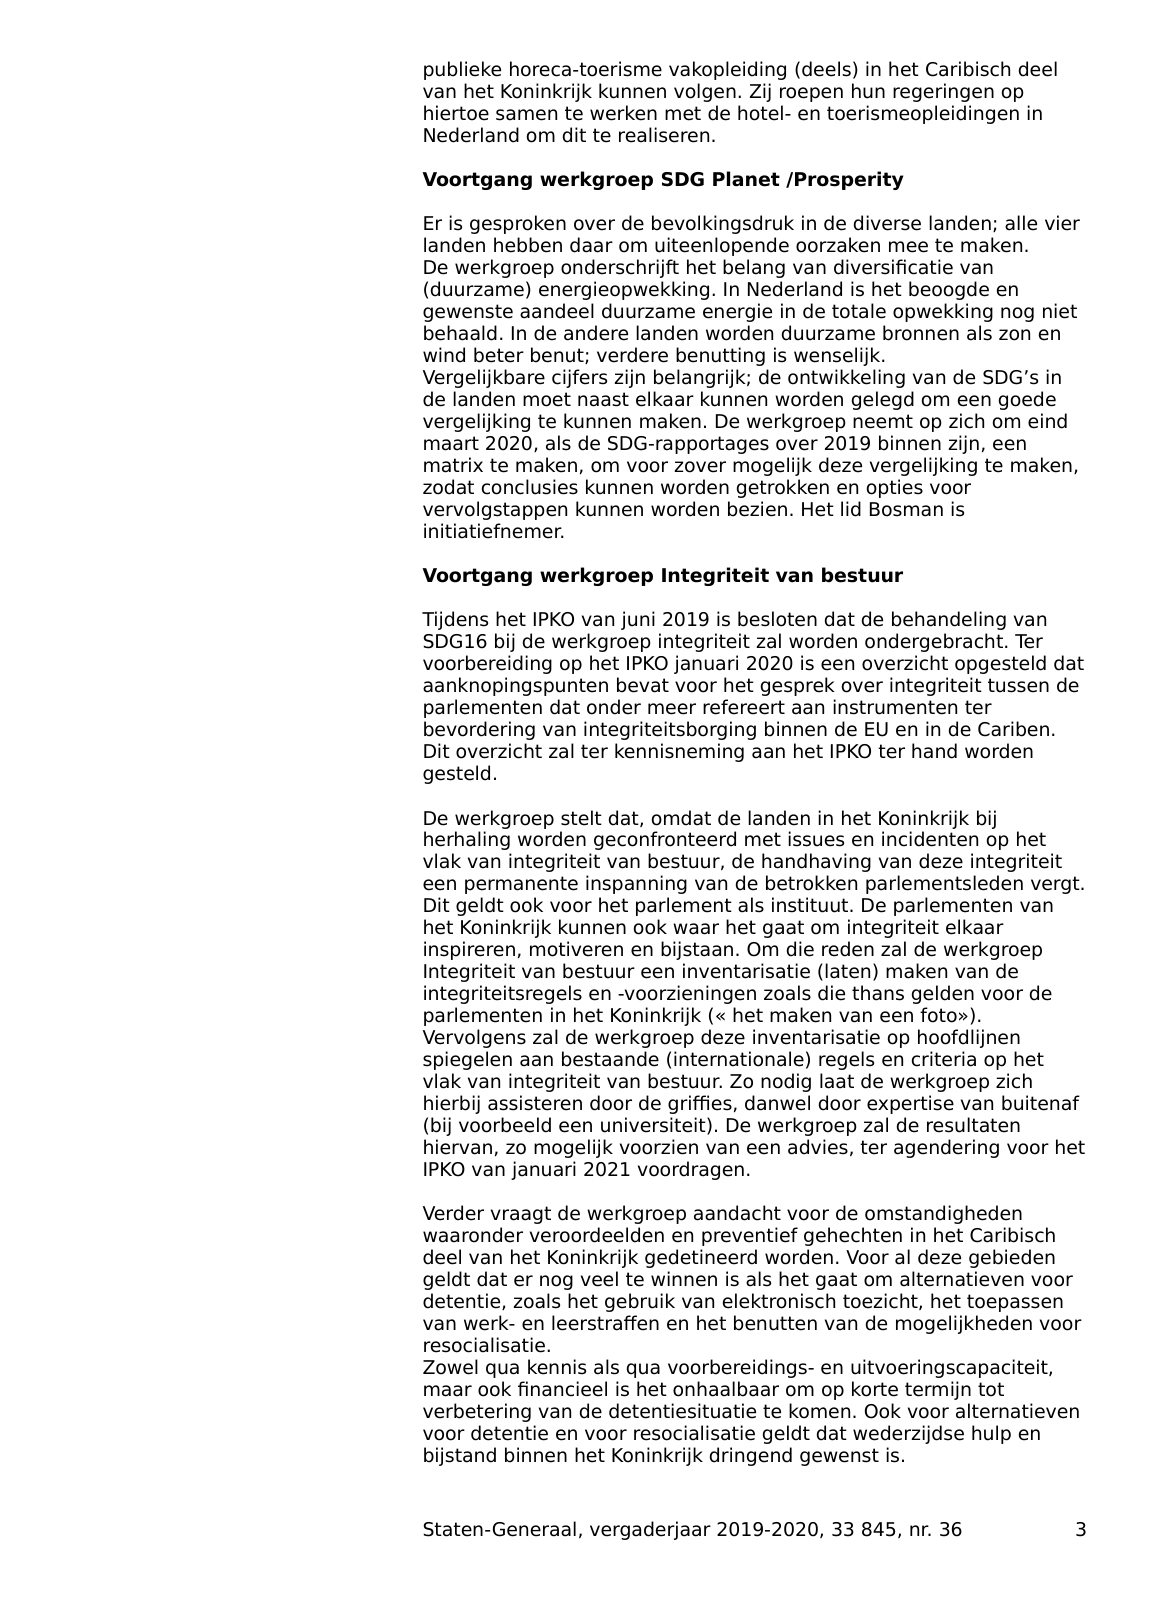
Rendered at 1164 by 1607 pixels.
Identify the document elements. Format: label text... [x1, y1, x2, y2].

text publieke horeca-toerisme vakopleiding (deels) in het Caribisch deel van het Koninkrijk kunnen volgen. Zij roepen hun regeringen op hiertoe samen te werken met de hotel- en toerismeopleidingen in Nederland om dit te realiseren. [422, 59, 1087, 147]
text Verder vraagt de werkgroep aandacht voor de omstandigheden waaronder veroordeelden en preventief gehechten in het Caribisch deel van het Koninkrijk gedetineerd worden. Voor al deze gebieden geldt dat er nog veel te winnen is als het gaat om alternatieven voor detentie, zoals het gebruik van elektronisch toezicht, het toepassen van werk- en leerstraffen en het benutten van de mogelijkheden voor resocialisatie. [422, 1203, 1087, 1357]
subtitle Voortgang werkgroep Integriteit van bestuur [422, 565, 1087, 587]
text Tijdens het IPKO van juni 2019 is besloten dat de behandeling van SDG16 bij de werkgroep integriteit zal worden ondergebracht. Ter voorbereiding op het IPKO januari 2020 is een overzicht opgesteld dat aanknopingspunten bevat voor het gesprek over integriteit tussen de parlementen dat onder meer refereert aan instrumenten ter bevordering van integriteitsborging binnen de EU en in de Cariben. Dit overzicht zal ter kennisneming aan het IPKO ter hand worden gesteld. [422, 609, 1087, 785]
text Vergelijkbare cijfers zijn belangrijk; de ontwikkeling van de SDG’s in de landen moet naast elkaar kunnen worden gelegd om een goede vergelijking te kunnen maken. De werkgroep neemt op zich om eind maart 2020, als de SDG-rapportages over 2019 binnen zijn, een matrix te maken, om voor zover mogelijk deze vergelijking te maken, zodat conclusies kunnen worden getrokken en opties voor vervolgstappen kunnen worden bezien. Het lid Bosman is initiatiefnemer. [422, 367, 1087, 543]
text De werkgroep stelt dat, omdat de landen in het Koninkrijk bij herhaling worden geconfronteerd met issues en incidenten op het vlak van integriteit van bestuur, de handhaving van deze integriteit een permanente inspanning van de betrokken parlementsleden vergt. Dit geldt ook voor het parlement als instituut. De parlementen van het Koninkrijk kunnen ook waar het gaat om integriteit elkaar inspireren, motiveren en bijstaan. Om die reden zal de werkgroep Integriteit van bestuur een inventarisatie (laten) maken van de integriteitsregels en -voorzieningen zoals die thans gelden voor de parlementen in het Koninkrijk (« het maken van een foto»). Vervolgens zal de werkgroep deze inventarisatie op hoofdlijnen spiegelen aan bestaande (internationale) regels en criteria op het vlak van integriteit van bestuur. Zo nodig laat de werkgroep zich hierbij assisteren door de griffies, danwel door expertise van buitenaf (bij voorbeeld een universiteit). De werkgroep zal de resultaten hiervan, zo mogelijk voorzien van een advies, ter agendering voor het IPKO van januari 2021 voordragen. [422, 807, 1087, 1181]
text Er is gesproken over de bevolkingsdruk in de diverse landen; alle vier landen hebben daar om uiteenlopende oorzaken mee te maken. [422, 213, 1087, 257]
text De werkgroep onderschrijft het belang van diversificatie van (duurzame) energieopwekking. In Nederland is het beoogde en gewenste aandeel duurzame energie in de totale opwekking nog niet behaald. In de andere landen worden duurzame bronnen als zon en wind beter benut; verdere benutting is wenselijk. [422, 257, 1087, 367]
text Zowel qua kennis als qua voorbereidings- en uitvoeringscapaciteit, maar ook financieel is het onhaalbaar om op korte termijn tot verbetering van de detentiesituatie te komen. Ook voor alternatieven voor detentie en voor resocialisatie geldt dat wederzijdse hulp en bijstand binnen het Koninkrijk dringend gewenst is. [422, 1357, 1087, 1467]
subtitle Voortgang werkgroep SDG Planet /Prosperity [422, 169, 1087, 191]
